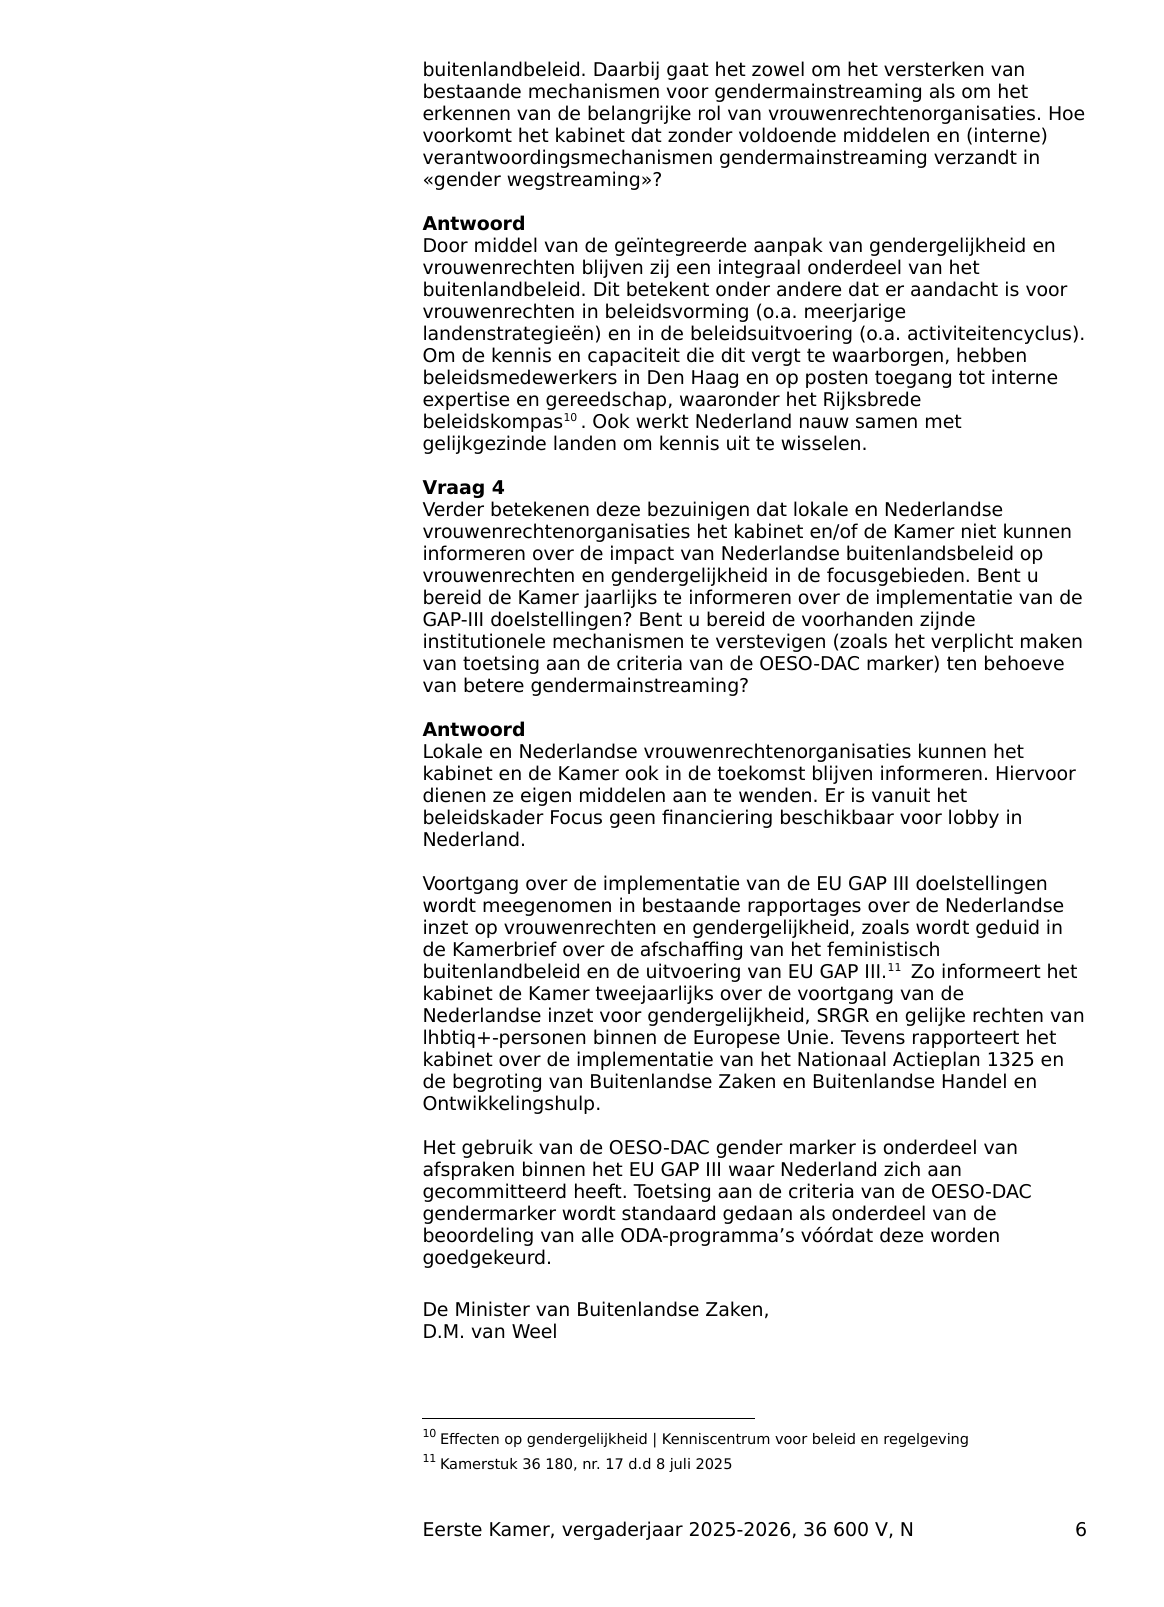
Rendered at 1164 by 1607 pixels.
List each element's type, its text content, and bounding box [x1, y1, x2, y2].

text Door middel van de geïntegreerde aanpak van gendergelijkheid en vrouwenrechten blijven zij een integraal onderdeel van het buitenlandbeleid. Dit betekent onder andere dat er aandacht is voor vrouwenrechten in beleidsvorming (o.a. meerjarige landenstrategieën) en in de beleidsuitvoering (o.a. activiteitencyclus). Om de kennis en capaciteit die dit vergt te waarborgen, hebben beleidsmedewerkers in Den Haag en op posten toegang tot interne expertise en gereedschap, waaronder het Rijksbrede beleidskompas. Ook werkt Nederland nauw samen met gelijkgezinde landen om kennis uit te wisselen. [422, 235, 1087, 455]
text Voortgang over de implementatie van de EU GAP III doelstellingen wordt meegenomen in bestaande rapportages over de Nederlandse inzet op vrouwenrechten en gendergelijkheid, zoals wordt geduid in de Kamerbrief over de afschaffing van het feministisch buitenlandbeleid en de uitvoering van EU GAP III. Zo informeert het kabinet de Kamer tweejaarlijks over de voortgang van de Nederlandse inzet voor gendergelijkheid, SRGR en gelijke rechten van lhbtiq+-personen binnen de Europese Unie. Tevens rapporteert het kabinet over de implementatie van het Nationaal Actieplan 1325 en de begroting van Buitenlandse Zaken en Buitenlandse Handel en Ontwikkelingshulp. [422, 873, 1087, 1115]
text buitenlandbeleid. Daarbij gaat het zowel om het versterken van bestaande mechanismen voor gendermainstreaming als om het erkennen van de belangrijke rol van vrouwenrechtenorganisaties. Hoe voorkomt het kabinet dat zonder voldoende middelen en (interne) verantwoordingsmechanismen gendermainstreaming verzandt in «gender wegstreaming»? [422, 59, 1087, 191]
text Het gebruik van de OESO-DAC gender marker is onderdeel van afspraken binnen het EU GAP III waar Nederland zich aan gecommitteerd heeft. Toetsing aan de criteria van de OESO-DAC gendermarker wordt standaard gedaan als onderdeel van de beoordeling van alle ODA-programma’s vóórdat deze worden goedgekeurd. [422, 1137, 1087, 1269]
text Kamerstuk 36 180, nr. 17 d.d 8 juli 2025 [422, 1452, 1087, 1474]
text Antwoord [422, 213, 1087, 235]
text Lokale en Nederlandse vrouwenrechtenorganisaties kunnen het kabinet en de Kamer ook in de toekomst blijven informeren. Hiervoor dienen ze eigen middelen aan te wenden. Er is vanuit het beleidskader Focus geen financiering beschikbaar voor lobby in Nederland. [422, 741, 1087, 851]
text Verder betekenen deze bezuinigen dat lokale en Nederlandse vrouwenrechtenorganisaties het kabinet en/of de Kamer niet kunnen informeren over de impact van Nederlandse buitenlandsbeleid op vrouwenrechten en gendergelijkheid in de focusgebieden. Bent u bereid de Kamer jaarlijks te informeren over de implementatie van de GAP-III doelstellingen? Bent u bereid de voorhanden zijnde institutionele mechanismen te verstevigen (zoals het verplicht maken van toetsing aan de criteria van de OESO-DAC marker) ten behoeve van betere gendermainstreaming? [422, 499, 1087, 697]
text Effecten op gendergelijkheid | Kenniscentrum voor beleid en regelgeving [422, 1427, 1087, 1449]
text De Minister van Buitenlandse Zaken, D.M. van Weel [422, 1299, 1087, 1343]
text Antwoord [422, 719, 1087, 741]
text Vraag 4 [422, 477, 1087, 499]
